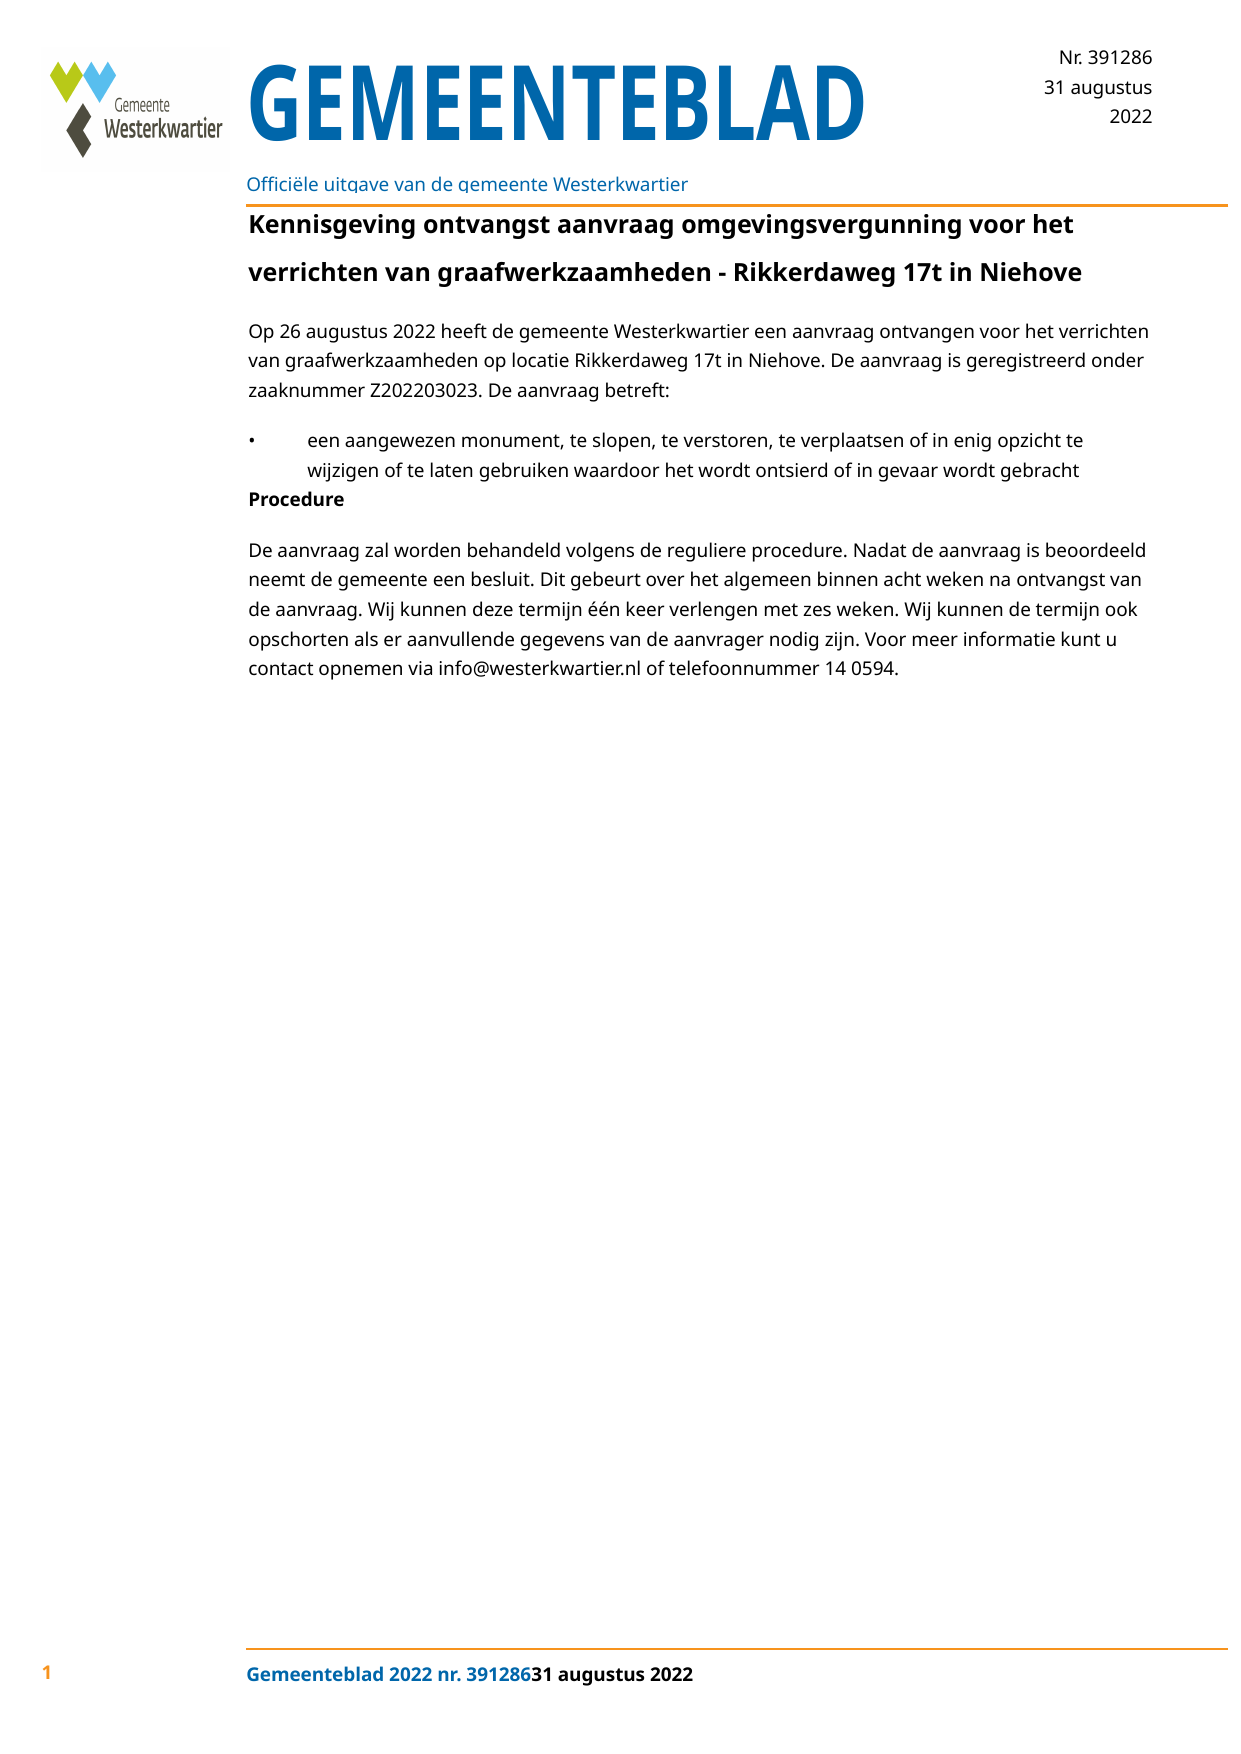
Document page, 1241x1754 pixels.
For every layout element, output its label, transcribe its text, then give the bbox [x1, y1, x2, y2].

text Op 26 augustus 2022 heeft de gemeente Westerkwartier een aanvraag ontvangen voor het verrichten van graafwerkzaamheden op locatie Rikkerdaweg 17t in Niehove. De aanvraag is geregistreerd onder zaaknummer Z202203023. De aanvraag betreft: [248, 318, 1152, 403]
list een aangewezen monument, te slopen, te verstoren, te verplaatsen of in enig opzicht te wijzigen of te laten gebruiken waardoor het wordt ontsierd of in gevaar wordt gebracht [248, 427, 1152, 483]
picture [41, 47, 231, 172]
text Procedure [248, 487, 1152, 512]
text Kennisgeving ontvangst aanvraag omgevingsvergunning voor het verrichten van graafwerkzaamheden - Rikkerdaweg 17t in Niehove [248, 207, 1152, 288]
text De aanvraag zal worden behandeld volgens de reguliere procedure. Nadat de aanvraag is beoordeeld neemt de gemeente een besluit. Dit gebeurt over het algemeen binnen acht weken na ontvangst van de aanvraag. Wij kunnen deze termijn één keer verlengen met zes weken. Wij kunnen de termijn ook opschorten als er aanvullende gegevens van de aanvrager nodig zijn. Voor meer informatie kunt u contact opnemen via info@westerkwartier.nl of telefoonnummer 14 0594. [248, 537, 1152, 681]
